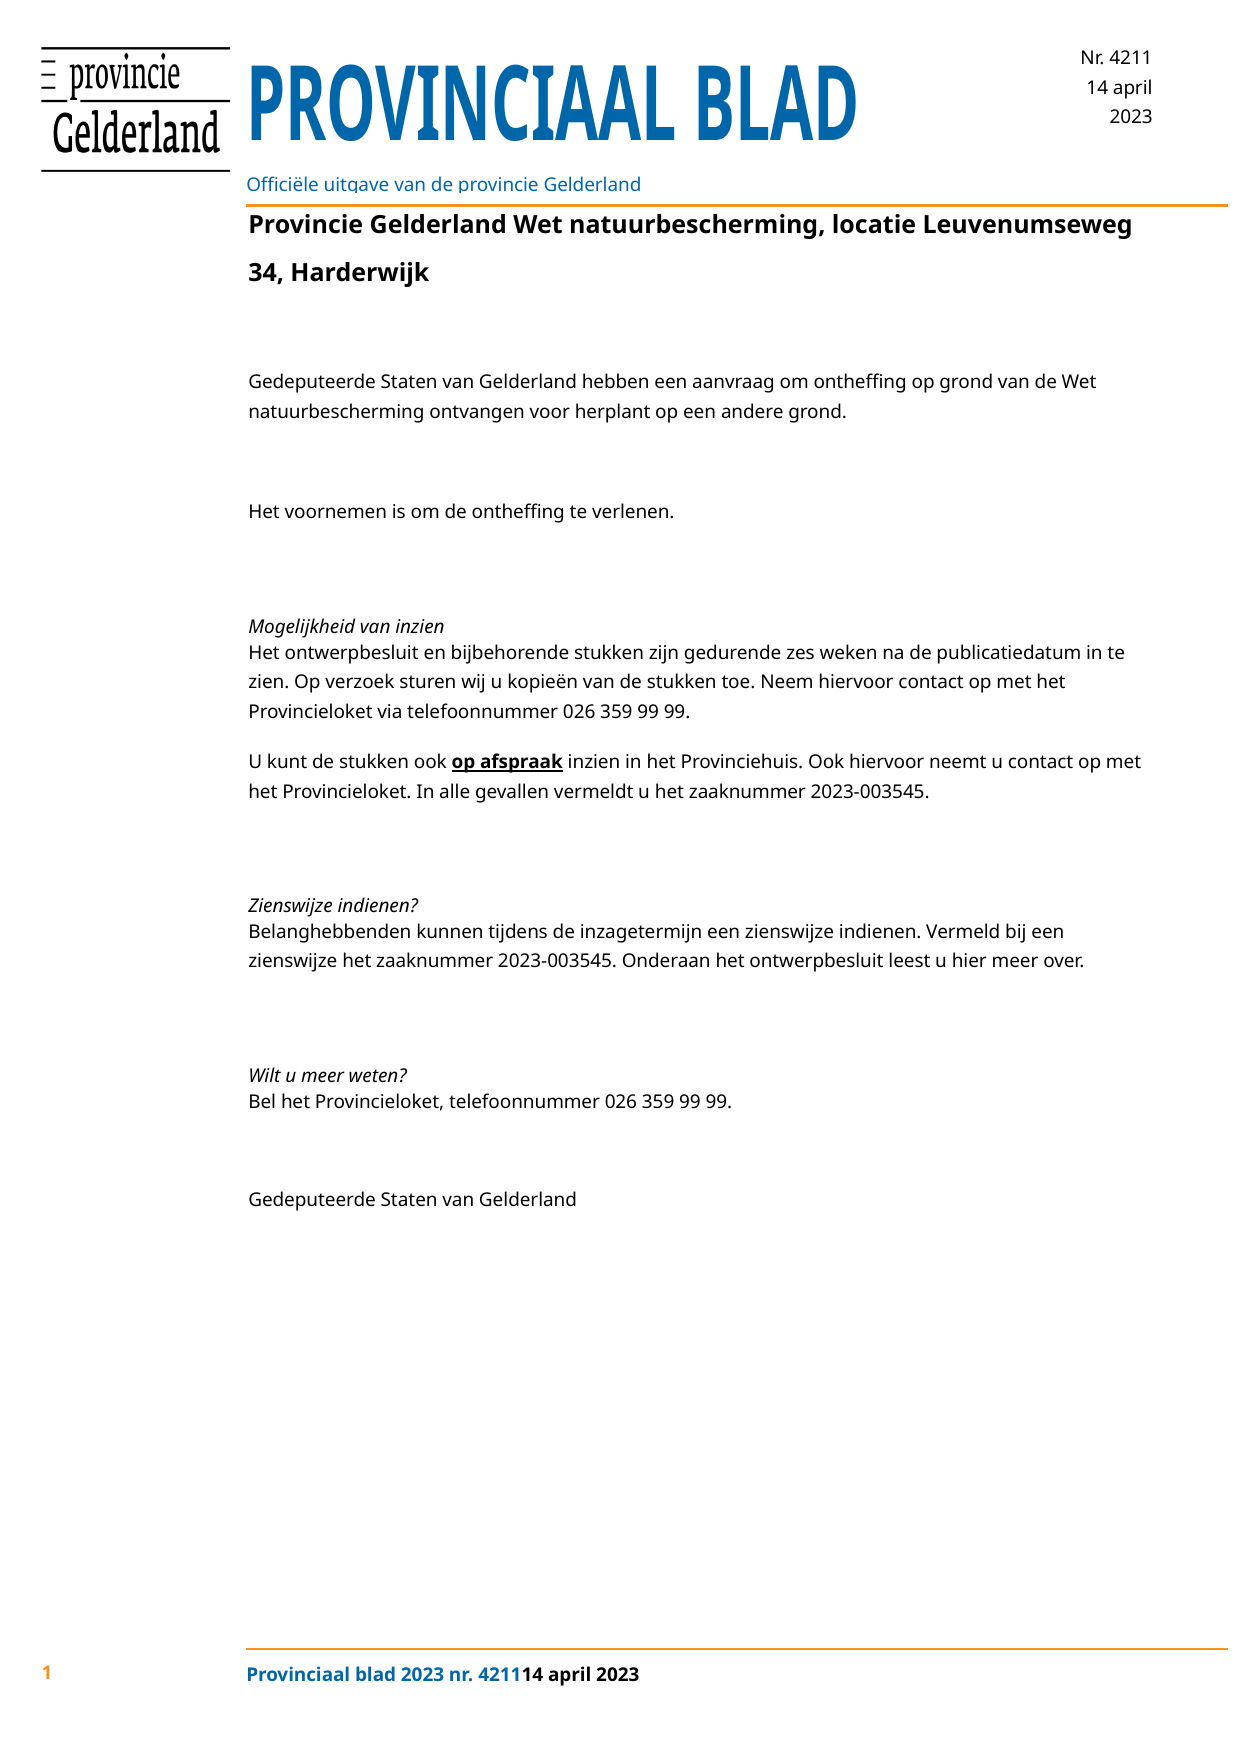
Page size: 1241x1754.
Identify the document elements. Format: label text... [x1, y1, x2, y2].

text Gedeputeerde Staten van Gelderland hebben een aanvraag om ontheffing op grond van de Wet natuurbescherming ontvangen voor herplant op een andere grond. [248, 368, 1152, 424]
text Belanghebbenden kunnen tijdens de inzagetermijn een zienswijze indienen. Vermeld bij een zienswijze het zaaknummer 2023-003545. Onderaan het ontwerpbesluit leest u hier meer over. [248, 918, 1152, 973]
text Wilt u meer weten? [248, 1062, 1152, 1088]
text Zienswijze indienen? [248, 892, 1152, 918]
picture [41, 47, 231, 172]
text Mogelijkheid van inzien [248, 613, 1152, 639]
text Bel het Provincieloket, telefoonnummer 026 359 99 99. [248, 1088, 1152, 1113]
text Het ontwerpbesluit en bijbehorende stukken zijn gedurende zes weken na de publicatiedatum in te zien. Op verzoek sturen wij u kopieën van de stukken toe. Neem hiervoor contact op met het Provincieloket via telefoonnummer 026 359 99 99. [248, 639, 1152, 724]
text Provincie Gelderland Wet natuurbescherming, locatie Leuvenumseweg 34, Harderwijk [248, 207, 1152, 288]
text Het voornemen is om de ontheffing te verlenen. [248, 499, 1152, 524]
text U kunt de stukken ook op afspraak inzien in het Provinciehuis. Ook hiervoor neemt u contact op met het Provincieloket. In alle gevallen vermeldt u het zaaknummer 2023-003545. [248, 748, 1152, 804]
text Gedeputeerde Staten van Gelderland [248, 1186, 1152, 1212]
